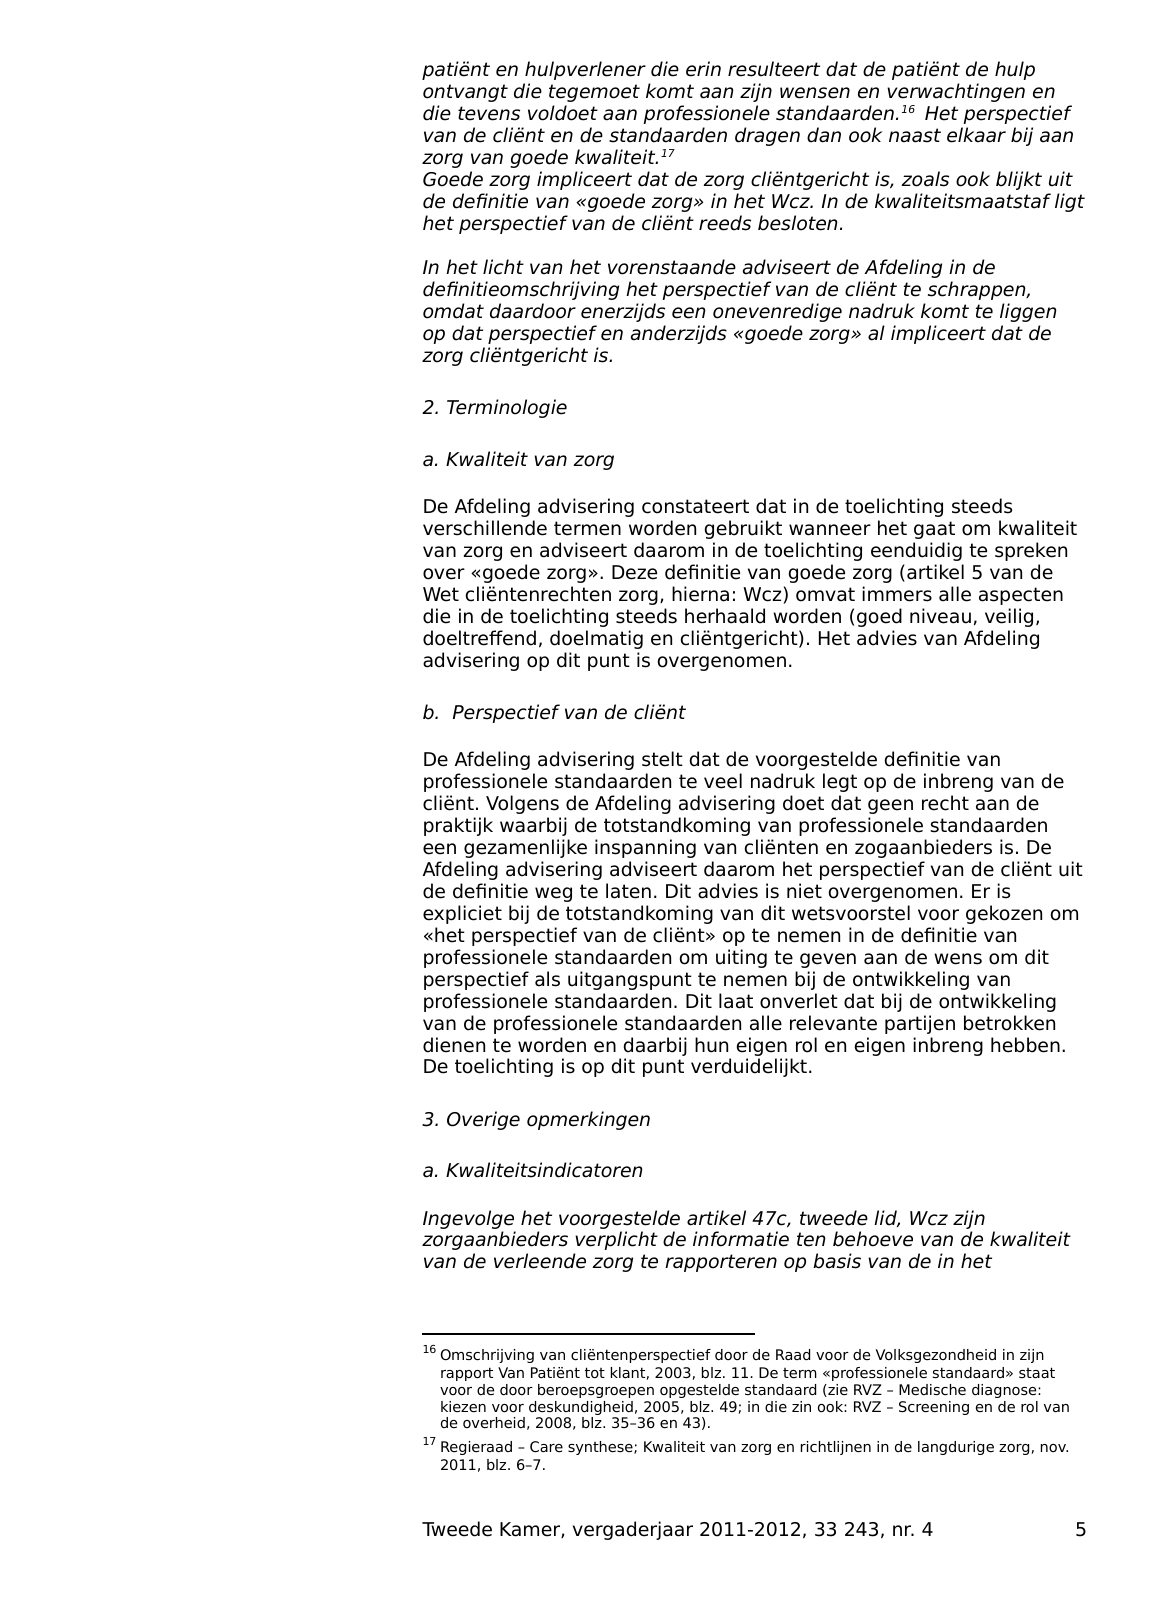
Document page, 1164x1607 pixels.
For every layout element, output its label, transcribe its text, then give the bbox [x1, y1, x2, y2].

text Omschrijving van cliëntenperspectief door de Raad voor de Volksgezondheid in zijn rapport Van Patiënt tot klant, 2003, blz. 11. De term «professionele standaard» staat voor de door beroepsgroepen opgestelde standaard (zie RVZ – Medische diagnose: kiezen voor deskundigheid, 2005, blz. 49; in die zin ook: RVZ – Screening en de rol van de overheid, 2008, blz. 35–36 en 43). [422, 1343, 1087, 1432]
text In het licht van het vorenstaande adviseert de Afdeling in de definitieomschrijving het perspectief van de cliënt te schrappen, omdat daardoor enerzijds een onevenredige nadruk komt te liggen op dat perspectief en anderzijds «goede zorg» al impliceert dat de zorg cliëntgericht is. [422, 257, 1087, 367]
text De Afdeling advisering stelt dat de voorgestelde definitie van professionele standaarden te veel nadruk legt op de inbreng van de cliënt. Volgens de Afdeling advisering doet dat geen recht aan de praktijk waarbij de totstandkoming van professionele standaarden een gezamenlijke inspanning van cliënten en zogaanbieders is. De Afdeling advisering adviseert daarom het perspectief van de cliënt uit de definitie weg te laten. Dit advies is niet overgenomen. Er is expliciet bij de totstandkoming van dit wetsvoorstel voor gekozen om «het perspectief van de cliënt» op te nemen in de definitie van professionele standaarden om uiting te geven aan de wens om dit perspectief als uitgangspunt te nemen bij de ontwikkeling van professionele standaarden. Dit laat onverlet dat bij de ontwikkeling van de professionele standaarden alle relevante partijen betrokken dienen te worden en daarbij hun eigen rol en eigen inbreng hebben. De toelichting is op dit punt verduidelijkt. [422, 749, 1087, 1078]
subtitle b. Perspectief van de cliënt [422, 702, 1087, 724]
subtitle a. Kwaliteitsindicatoren [422, 1160, 1087, 1182]
text patiënt en hulpverlener die erin resulteert dat de patiënt de hulp ontvangt die tegemoet komt aan zijn wensen en verwachtingen en die tevens voldoet aan professionele standaarden. Het perspectief van de cliënt en de standaarden dragen dan ook naast elkaar bij aan zorg van goede kwaliteit. [422, 59, 1087, 169]
text Goede zorg impliceert dat de zorg cliëntgericht is, zoals ook blijkt uit de definitie van «goede zorg» in het Wcz. In de kwaliteitsmaatstaf ligt het perspectief van de cliënt reeds besloten. [422, 169, 1087, 235]
text Ingevolge het voorgestelde artikel 47c, tweede lid, Wcz zijn zorgaanbieders verplicht de informatie ten behoeve van de kwaliteit van de verleende zorg te rapporteren op basis van de in het [422, 1207, 1087, 1273]
subtitle a. Kwaliteit van zorg [422, 449, 1087, 471]
text Regieraad – Care synthese; Kwaliteit van zorg en richtlijnen in de langdurige zorg, nov. 2011, blz. 6–7. [422, 1435, 1087, 1474]
text De Afdeling advisering constateert dat in de toelichting steeds verschillende termen worden gebruikt wanneer het gaat om kwaliteit van zorg en adviseert daarom in de toelichting eenduidig te spreken over «goede zorg». Deze definitie van goede zorg (artikel 5 van de Wet cliëntenrechten zorg, hierna: Wcz) omvat immers alle aspecten die in de toelichting steeds herhaald worden (goed niveau, veilig, doeltreffend, doelmatig en cliëntgericht). Het advies van Afdeling advisering op dit punt is overgenomen. [422, 496, 1087, 672]
subtitle 2. Terminologie [422, 397, 1087, 419]
subtitle 3. Overige opmerkingen [422, 1108, 1087, 1130]
